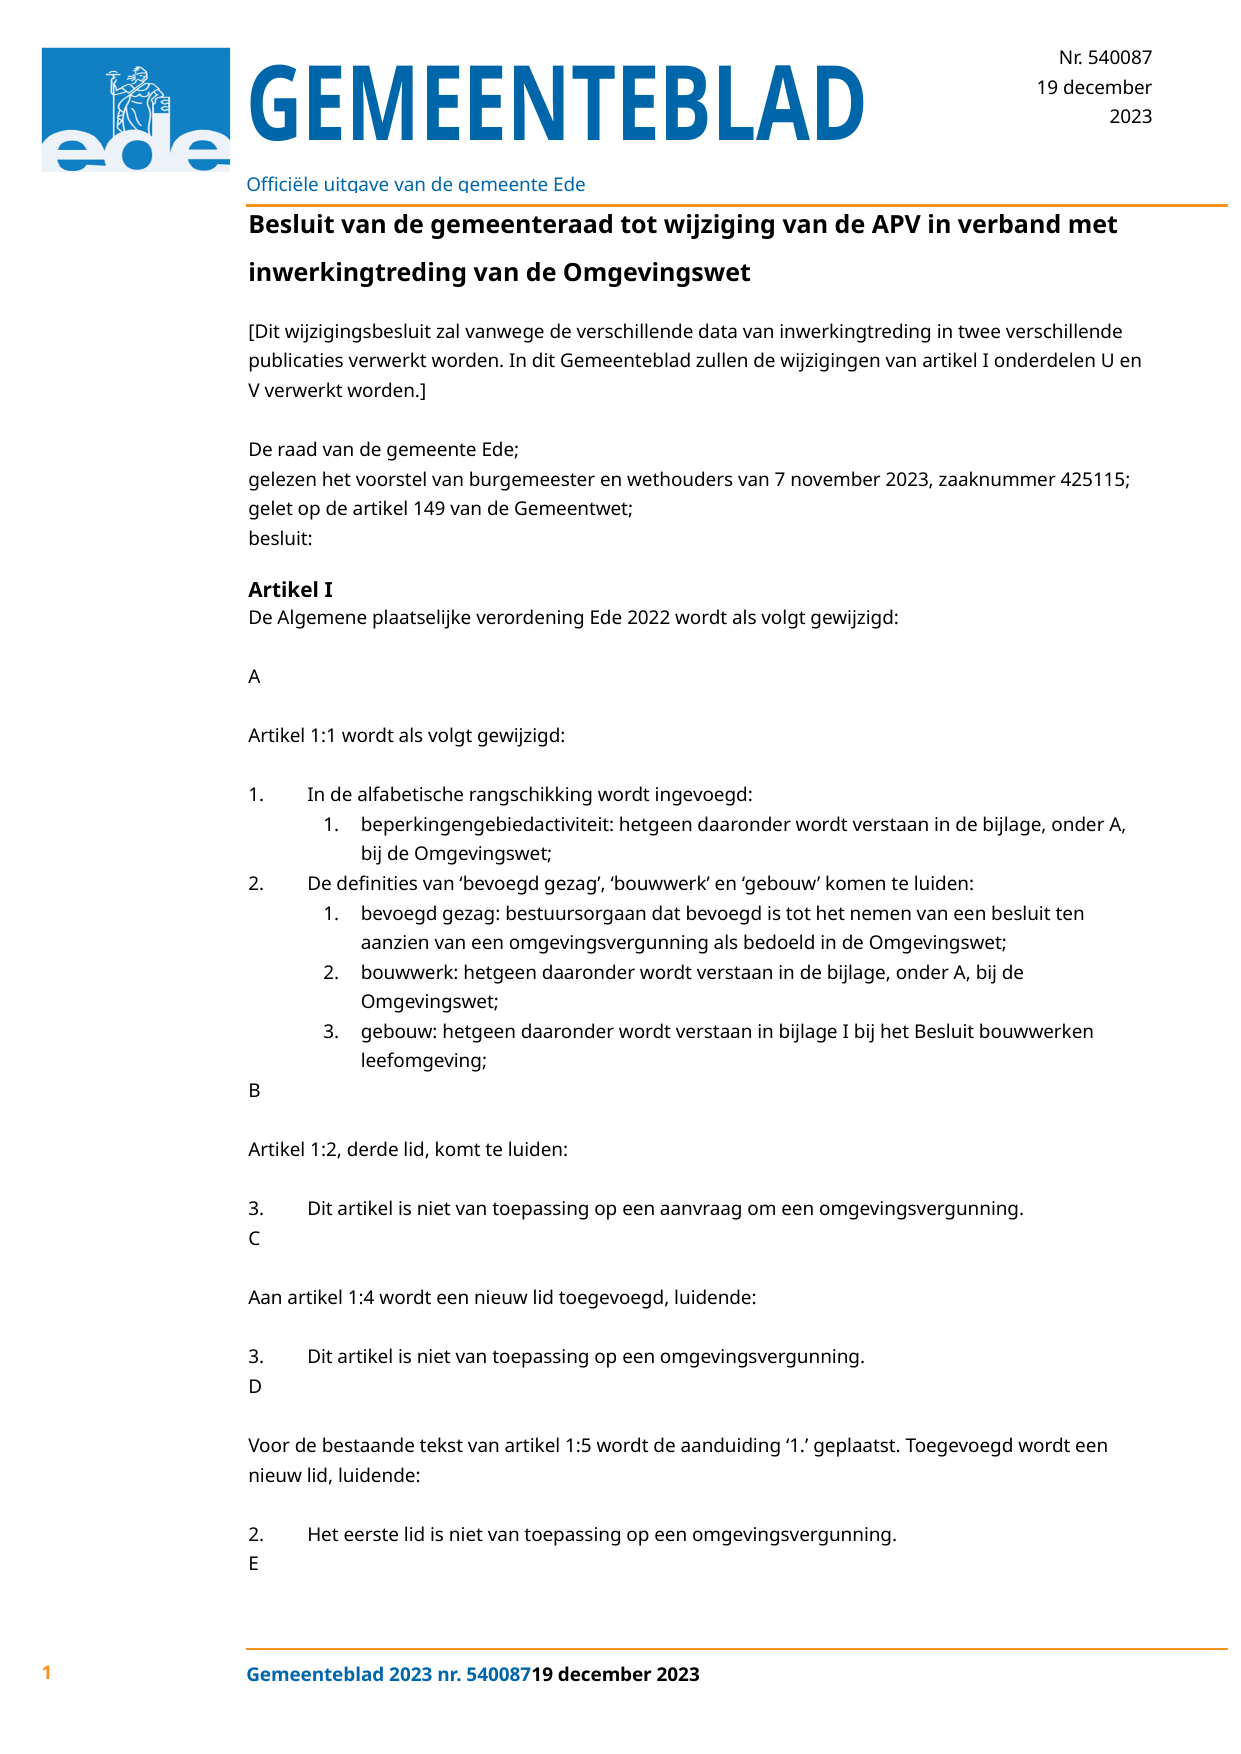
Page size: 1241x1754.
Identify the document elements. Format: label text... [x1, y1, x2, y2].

text A [248, 663, 1152, 689]
list gebouw: hetgeen daaronder wordt verstaan in bijlage I bij het Besluit bouwwerken leefomgeving; [323, 1018, 1152, 1073]
list Dit artikel is niet van toepassing op een aanvraag om een omgevingsvergunning. [248, 1196, 1152, 1221]
text De Algemene plaatselijke verordening Ede 2022 wordt als volgt gewijzigd: [248, 604, 1152, 629]
list beperkingengebiedactiviteit: hetgeen daaronder wordt verstaan in de bijlage, onder A, bij de Omgevingswet; [323, 811, 1152, 866]
text De raad van de gemeente Ede; [248, 436, 1152, 462]
list bouwwerk: hetgeen daaronder wordt verstaan in de bijlage, onder A, bij de Omgevingswet; [323, 959, 1152, 1014]
list bevoegd gezag: bestuursorgaan dat bevoegd is tot het nemen van een besluit ten aanzien van een omgevingsvergunning als bedoeld in de Omgevingswet; [323, 900, 1152, 955]
text gelet op de artikel 149 van de Gemeentwet; [248, 495, 1152, 521]
text Artikel 1:1 wordt als volgt gewijzigd: [248, 722, 1152, 748]
text Artikel 1:2, derde lid, komt te luiden: [248, 1136, 1152, 1162]
picture [41, 47, 231, 172]
text B [248, 1077, 1152, 1103]
list De definities van ‘bevoegd gezag’, ‘bouwwerk’ en ‘gebouw’ komen te luiden: [248, 870, 1152, 896]
text D [248, 1373, 1152, 1399]
text besluit: [248, 525, 1152, 551]
list In de alfabetische rangschikking wordt ingevoegd: [248, 781, 1152, 807]
text Aan artikel 1:4 wordt een nieuw lid toegevoegd, luidende: [248, 1284, 1152, 1310]
list Het eerste lid is niet van toepassing op een omgevingsvergunning. [248, 1521, 1152, 1547]
list Dit artikel is niet van toepassing op een omgevingsvergunning. [248, 1343, 1152, 1369]
text Voor de bestaande tekst van artikel 1:5 wordt de aanduiding ‘1.’ geplaatst. Toegevoegd wordt een nieuw lid, luidende: [248, 1432, 1152, 1487]
text E [248, 1551, 1152, 1576]
text Besluit van de gemeenteraad tot wijziging van de APV in verband met inwerkingtreding van de Omgevingswet [248, 207, 1152, 288]
text gelezen het voorstel van burgemeester en wethouders van 7 november 2023, zaaknummer 425115; [248, 466, 1152, 492]
text Artikel I [248, 575, 1152, 604]
text C [248, 1225, 1152, 1251]
text [Dit wijzigingsbesluit zal vanwege de verschillende data van inwerkingtreding in twee verschillende publicaties verwerkt worden. In dit Gemeenteblad zullen de wijzigingen van artikel I onderdelen U en V verwerkt worden.] [248, 318, 1152, 403]
